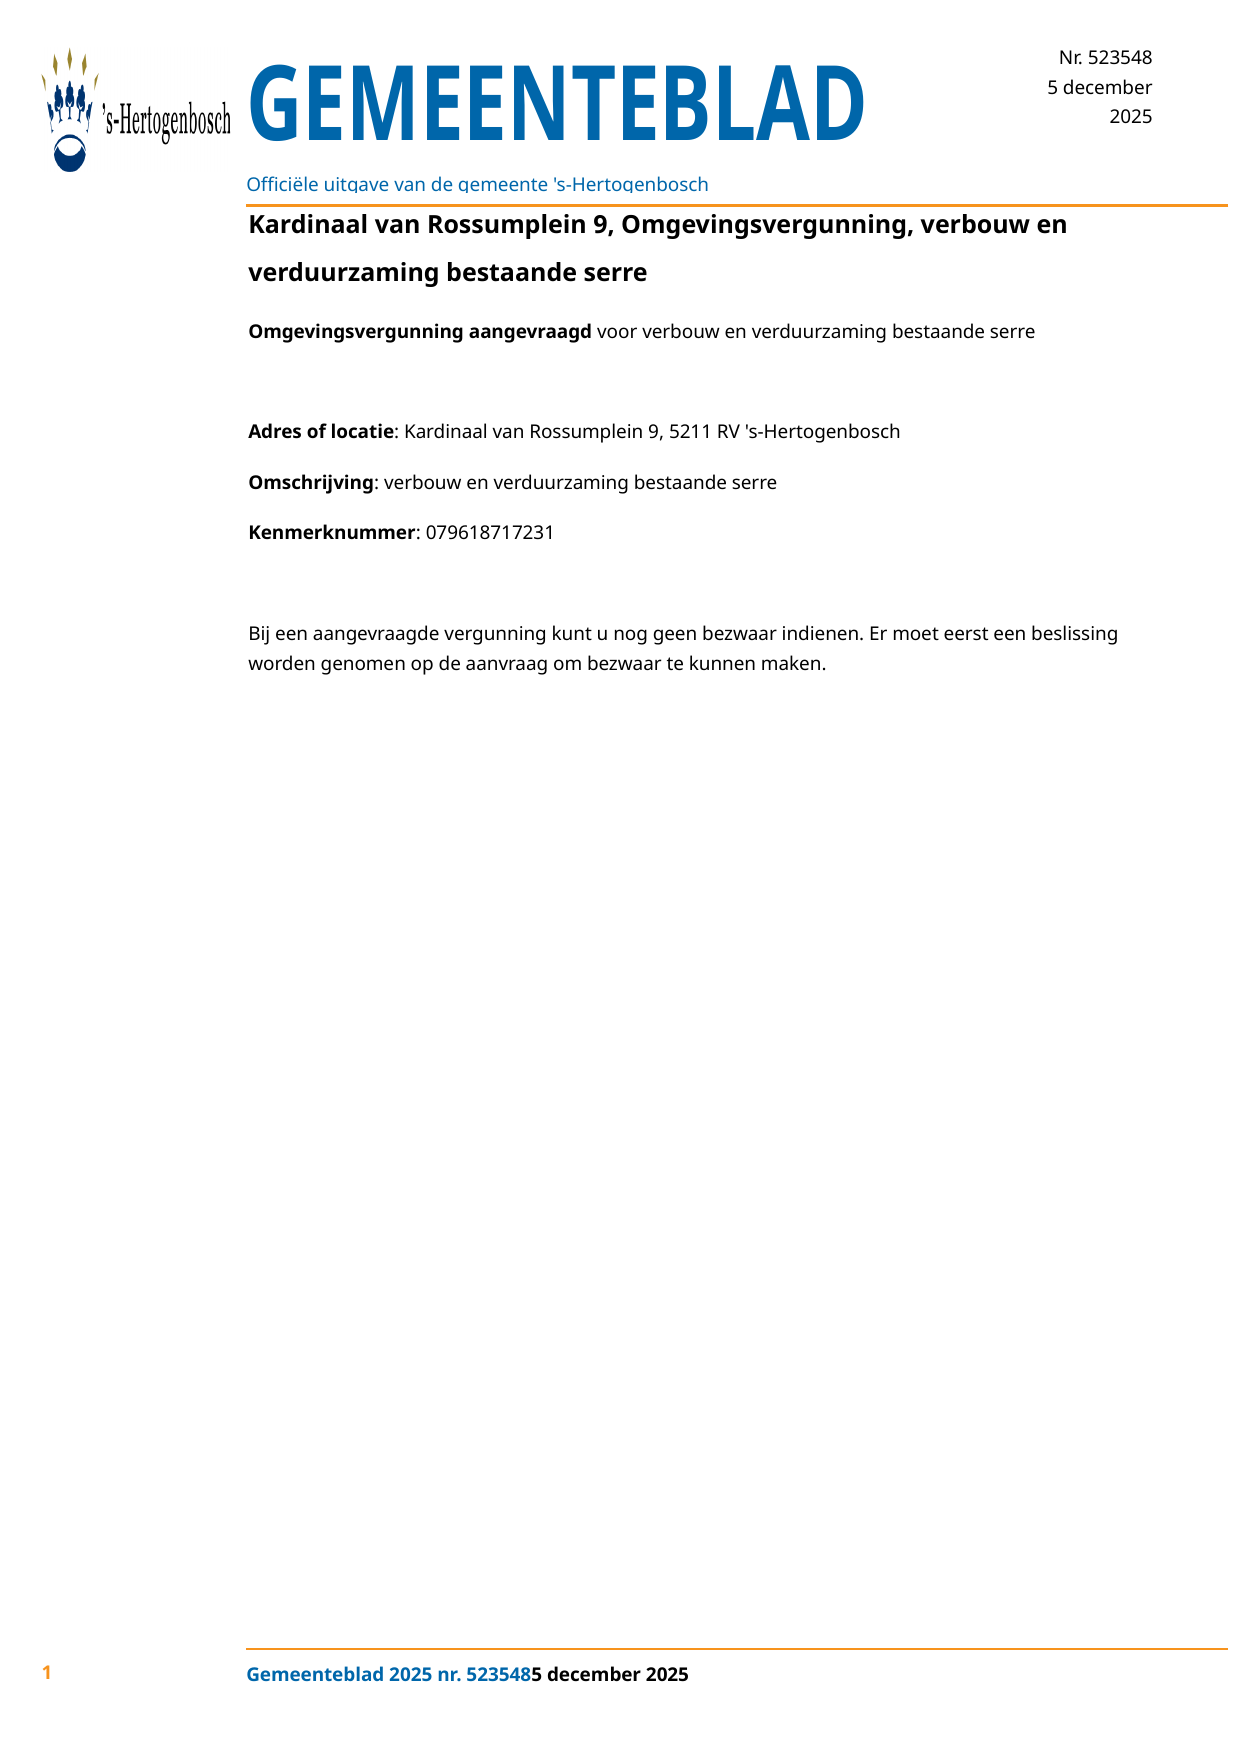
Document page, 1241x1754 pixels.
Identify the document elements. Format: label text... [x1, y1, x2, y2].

text Kardinaal van Rossumplein 9, Omgevingsvergunning, verbouw en verduurzaming bestaande serre [248, 207, 1152, 288]
picture [41, 47, 231, 172]
text Omgevingsvergunning aangevraagd voor verbouw en verduurzaming bestaande serre [248, 318, 1152, 344]
text Adres of locatie: Kardinaal van Rossumplein 9, 5211 RV 's-Hertogenbosch [248, 419, 1152, 444]
text Kenmerknummer: 079618717231 [248, 519, 1152, 545]
text Omschrijving: verbouw en verduurzaming bestaande serre [248, 469, 1152, 495]
text Bij een aangevraagde vergunning kunt u nog geen bezwaar indienen. Er moet eerst een beslissing worden genomen op de aanvraag om bezwaar te kunnen maken. [248, 620, 1152, 676]
